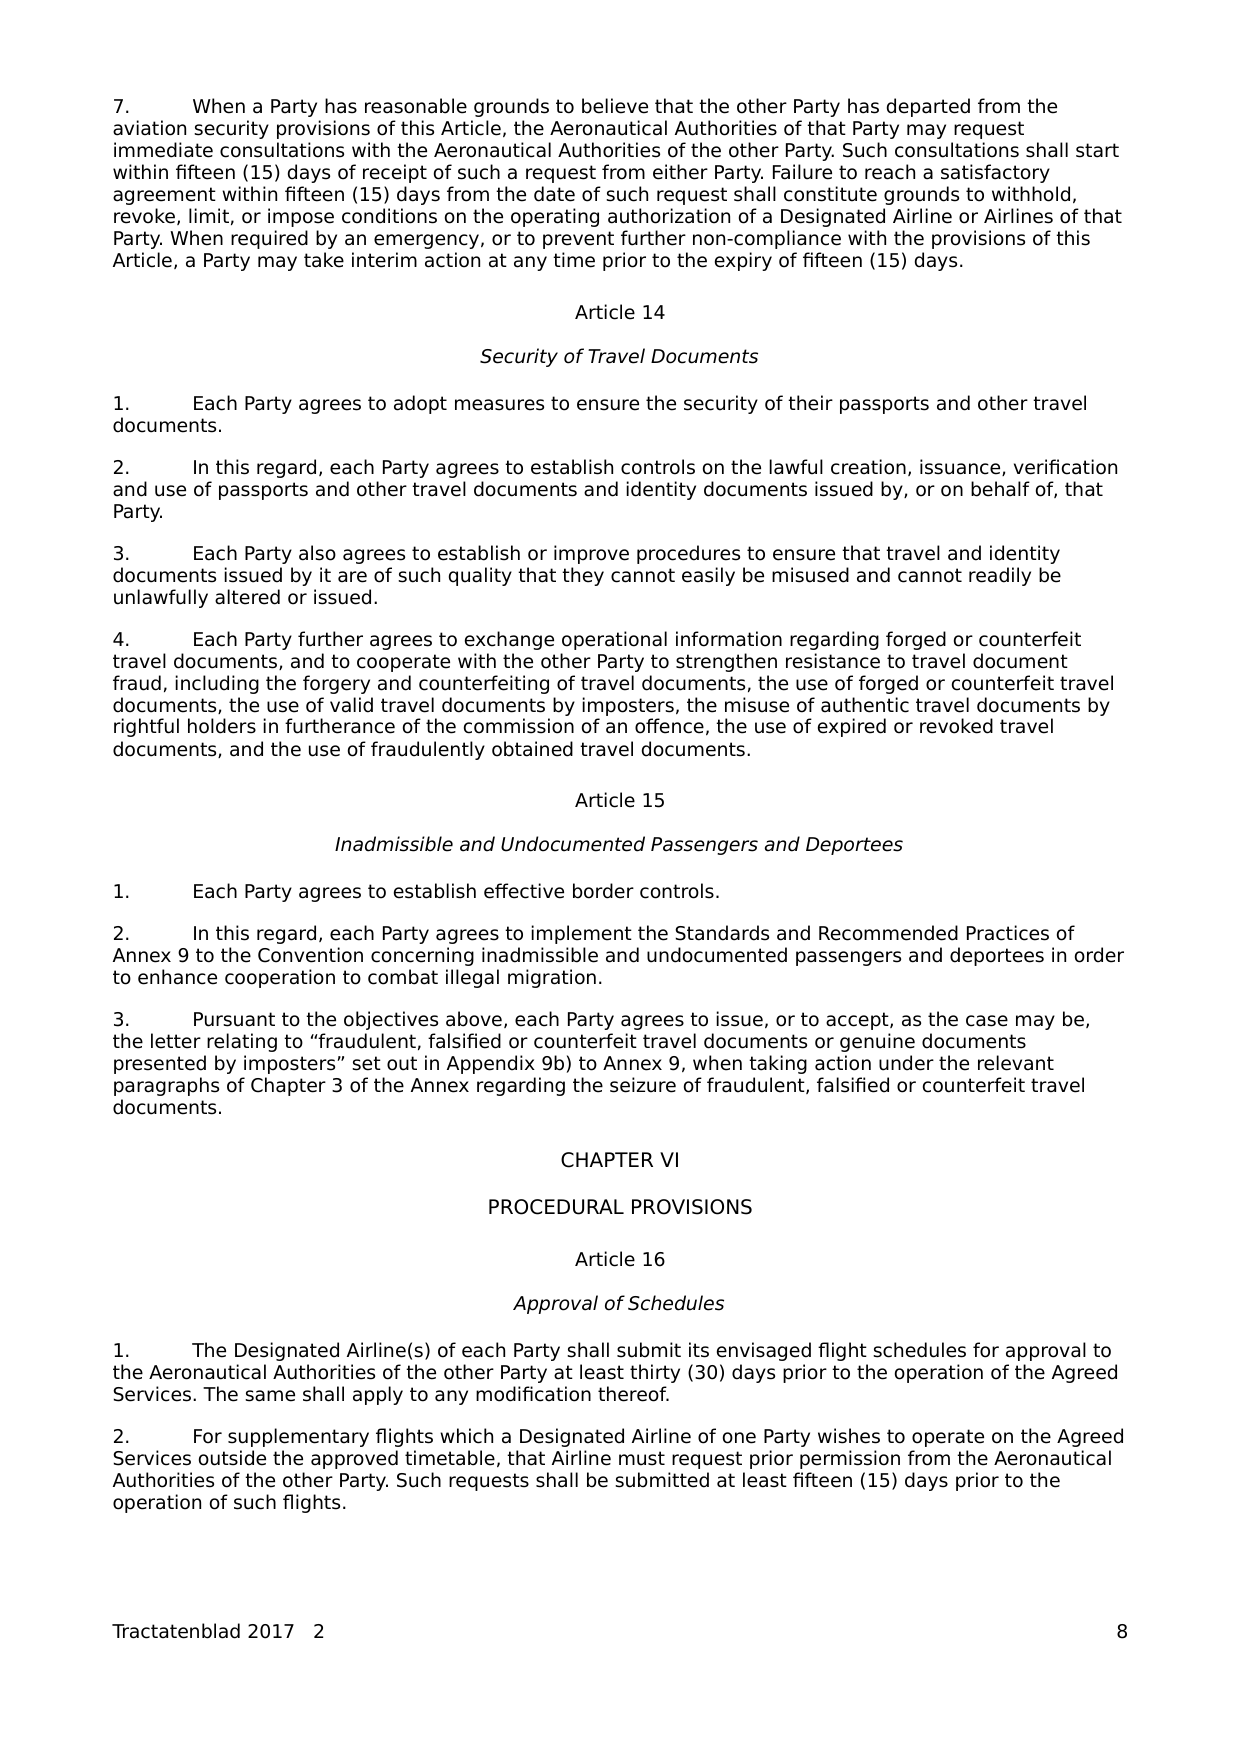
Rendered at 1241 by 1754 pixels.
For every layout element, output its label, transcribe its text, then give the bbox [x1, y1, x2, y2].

text 2. For supplementary flights which a Designated Airline of one Party wishes to operate on the Agreed Services outside the approved timetable, that Airline must request prior permission from the Aeronautical Authorities of the other Party. Such requests shall be submitted at least fifteen (15) days prior to the operation of such flights. [112, 1426, 1128, 1514]
text 4. Each Party further agrees to exchange operational information regarding forged or counterfeit travel documents, and to cooperate with the other Party to strengthen resistance to travel document fraud, including the forgery and counterfeiting of travel documents, the use of forged or counterfeit travel documents, the use of valid travel documents by imposters, the misuse of authentic travel documents by rightful holders in furtherance of the commission of an offence, the use of expired or revoked travel documents, and the use of fraudulently obtained travel documents. [112, 628, 1128, 760]
subtitle Article 14 Security of Travel Documents [112, 302, 1128, 368]
text 2. In this regard, each Party agrees to establish controls on the lawful creation, issuance, verification and use of passports and other travel documents and identity documents issued by, or on behalf of, that Party. [112, 457, 1128, 523]
subtitle CHAPTER VI PROCEDURAL PROVISIONS [112, 1149, 1128, 1219]
text 1. Each Party agrees to establish effective border controls. [112, 881, 1128, 903]
text 1. Each Party agrees to adopt measures to ensure the security of their passports and other travel documents. [112, 393, 1128, 437]
text 2. In this regard, each Party agrees to implement the Standards and Recommended Practices of Annex 9 to the Convention concerning inadmissible and undocumented passengers and deportees in order to enhance cooperation to combat illegal migration. [112, 923, 1128, 989]
text 7. When a Party has reasonable grounds to believe that the other Party has departed from the aviation security provisions of this Article, the Aeronautical Authorities of that Party may request immediate consultations with the Aeronautical Authorities of the other Party. Such consultations shall start within fifteen (15) days of receipt of such a request from either Party. Failure to reach a satisfactory agreement within fifteen (15) days from the date of such request shall constitute grounds to withhold, revoke, limit, or impose conditions on the operating authorization of a Designated Airline or Airlines of that Party. When required by an emergency, or to prevent further non-compliance with the provisions of this Article, a Party may take interim action at any time prior to the expiry of fifteen (15) days. [112, 96, 1128, 272]
text 3. Each Party also agrees to establish or improve procedures to ensure that travel and identity documents issued by it are of such quality that they cannot easily be misused and cannot readily be unlawfully altered or issued. [112, 543, 1128, 608]
text 3. Pursuant to the objectives above, each Party agrees to issue, or to accept, as the case may be, the letter relating to “fraudulent, falsified or counterfeit travel documents or genuine documents presented by imposters” set out in Appendix 9b) to Annex 9, when taking action under the relevant paragraphs of Chapter 3 of the Annex regarding the seizure of fraudulent, falsified or counterfeit travel documents. [112, 1009, 1128, 1119]
subtitle Article 15 Inadmissible and Undocumented Passengers and Deportees [112, 790, 1128, 856]
text 1. The Designated Airline(s) of each Party shall submit its envisaged flight schedules for approval to the Aeronautical Authorities of the other Party at least thirty (30) days prior to the operation of the Agreed Services. The same shall apply to any modification thereof. [112, 1340, 1128, 1406]
subtitle Article 16 Approval of Schedules [112, 1249, 1128, 1315]
